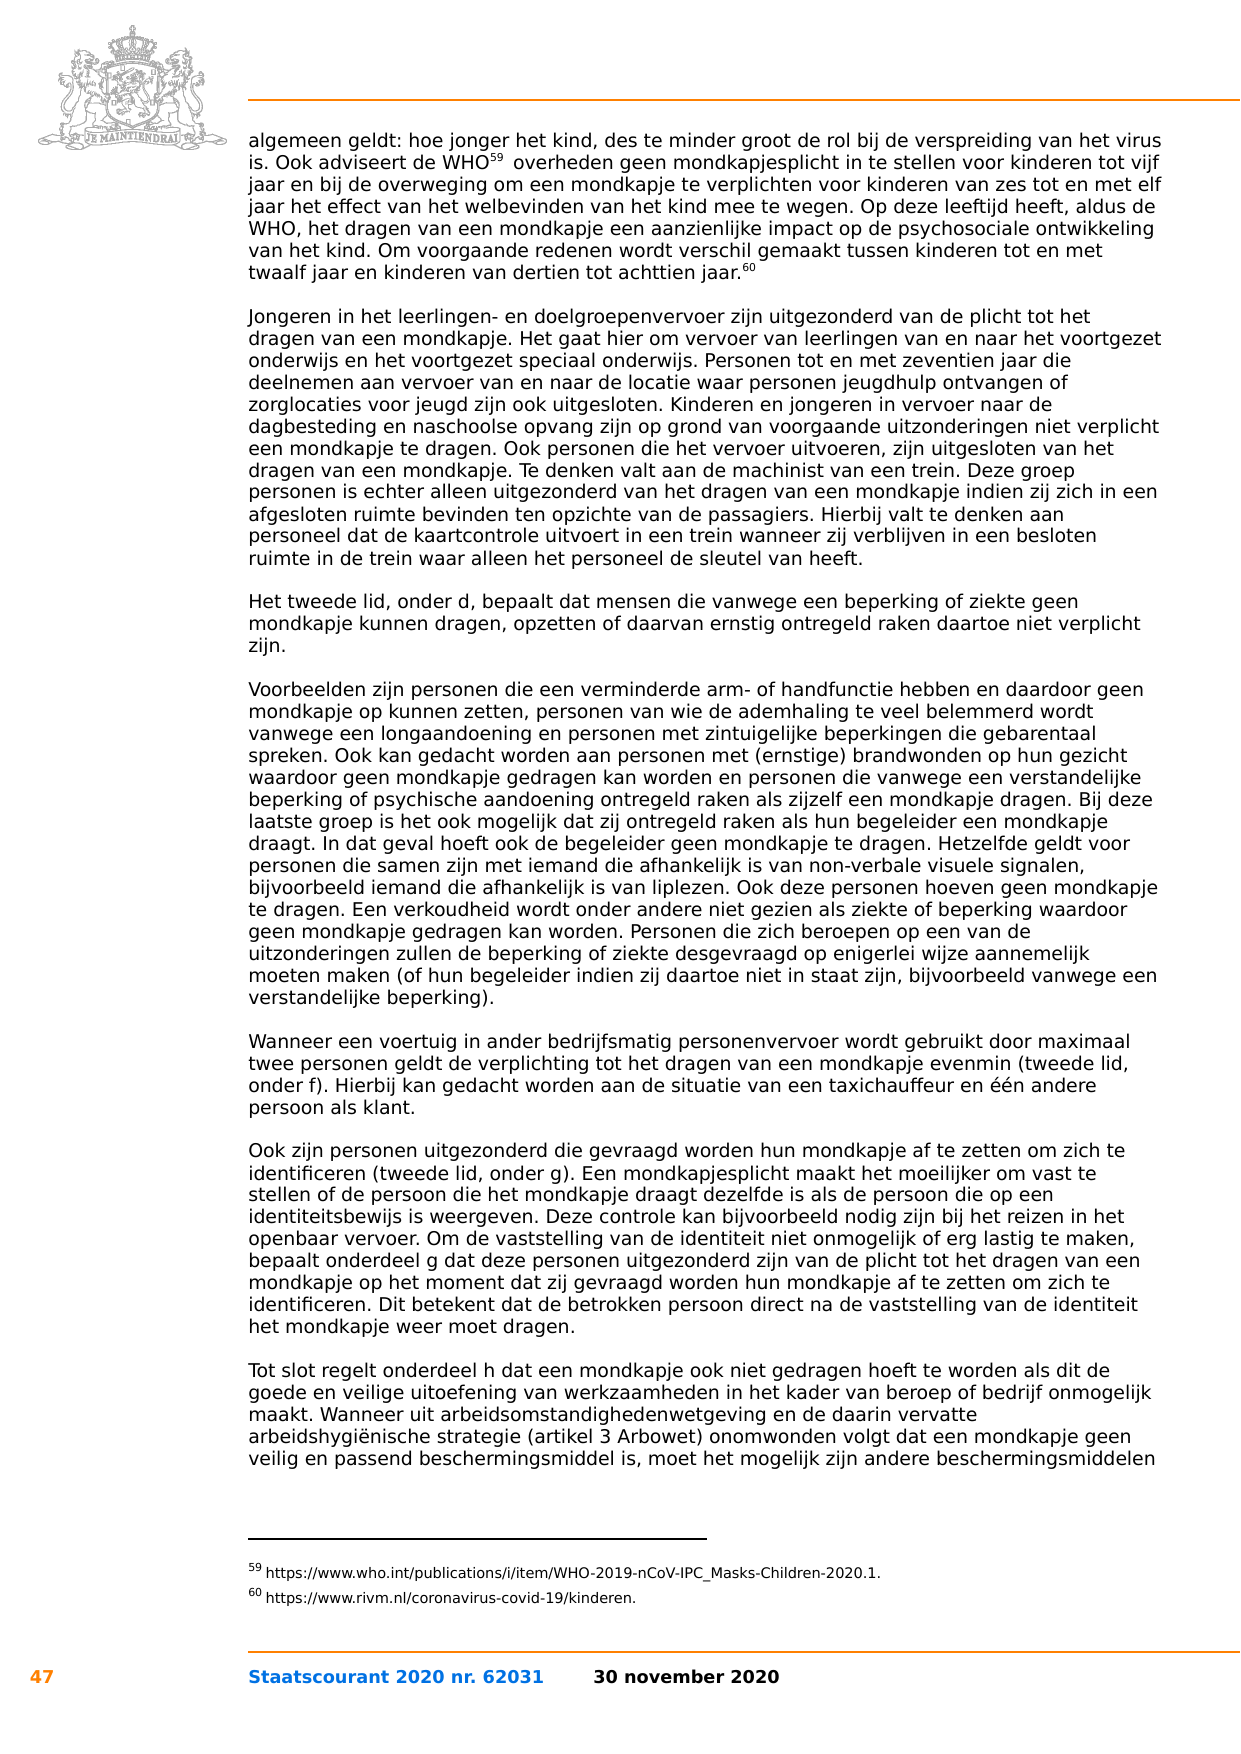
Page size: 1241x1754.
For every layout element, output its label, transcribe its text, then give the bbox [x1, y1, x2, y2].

text https://www.who.int/publications/i/item/WHO-2019-nCoV-IPC_Masks-Children-2020.1. [248, 1561, 1163, 1583]
text Voorbeelden zijn personen die een verminderde arm- of handfunctie hebben en daardoor geen mondkapje op kunnen zetten, personen van wie de ademhaling te veel belemmerd wordt vanwege een longaandoening en personen met zintuigelijke beperkingen die gebarentaal spreken. Ook kan gedacht worden aan personen met (ernstige) brandwonden op hun gezicht waardoor geen mondkapje gedragen kan worden en personen die vanwege een verstandelijke beperking of psychische aandoening ontregeld raken als zijzelf een mondkapje dragen. Bij deze laatste groep is het ook mogelijk dat zij ontregeld raken als hun begeleider een mondkapje draagt. In dat geval hoeft ook de begeleider geen mondkapje te dragen. Hetzelfde geldt voor personen die samen zijn met iemand die afhankelijk is van non-verbale visuele signalen, bijvoorbeeld iemand die afhankelijk is van liplezen. Ook deze personen hoeven geen mondkapje te dragen. Een verkoudheid wordt onder andere niet gezien als ziekte of beperking waardoor geen mondkapje gedragen kan worden. Personen die zich beroepen op een van de uitzonderingen zullen de beperking of ziekte desgevraagd op enigerlei wijze aannemelijk moeten maken (of hun begeleider indien zij daartoe niet in staat zijn, bijvoorbeeld vanwege een verstandelijke beperking). [248, 679, 1163, 1009]
text Het tweede lid, onder d, bepaalt dat mensen die vanwege een beperking of ziekte geen mondkapje kunnen dragen, opzetten of daarvan ernstig ontregeld raken daartoe niet verplicht zijn. [248, 591, 1163, 657]
text Wanneer een voertuig in ander bedrijfsmatig personenvervoer wordt gebruikt door maximaal twee personen geldt de verplichting tot het dragen van een mondkapje evenmin (tweede lid, onder f). Hierbij kan gedacht worden aan de situatie van een taxichauffeur en één andere persoon als klant. [248, 1031, 1163, 1118]
text https://www.rivm.nl/coronavirus-covid-19/kinderen. [248, 1586, 1163, 1608]
picture [38, 25, 227, 150]
text Ook zijn personen uitgezonderd die gevraagd worden hun mondkapje af te zetten om zich te identificeren (tweede lid, onder g). Een mondkapjesplicht maakt het moeilijker om vast te stellen of de persoon die het mondkapje draagt dezelfde is als de persoon die op een identiteitsbewijs is weergeven. Deze controle kan bijvoorbeeld nodig zijn bij het reizen in het openbaar vervoer. Om de vaststelling van de identiteit niet onmogelijk of erg lastig te maken, bepaalt onderdeel g dat deze personen uitgezonderd zijn van de plicht tot het dragen van een mondkapje op het moment dat zij gevraagd worden hun mondkapje af te zetten om zich te identificeren. Dit betekent dat de betrokken persoon direct na de vaststelling van de identiteit het mondkapje weer moet dragen. [248, 1140, 1163, 1338]
text Tot slot regelt onderdeel h dat een mondkapje ook niet gedragen hoeft te worden als dit de goede en veilige uitoefening van werkzaamheden in het kader van beroep of bedrijf onmogelijk maakt. Wanneer uit arbeidsomstandighedenwetgeving en de daarin vervatte arbeidshygiënische strategie (artikel 3 Arbowet) onomwonden volgt dat een mondkapje geen veilig en passend beschermingsmiddel is, moet het mogelijk zijn andere beschermingsmiddelen [248, 1360, 1163, 1470]
text Jongeren in het leerlingen- en doelgroepenvervoer zijn uitgezonderd van de plicht tot het dragen van een mondkapje. Het gaat hier om vervoer van leerlingen van en naar het voortgezet onderwijs en het voortgezet speciaal onderwijs. Personen tot en met zeventien jaar die deelnemen aan vervoer van en naar de locatie waar personen jeugdhulp ontvangen of zorglocaties voor jeugd zijn ook uitgesloten. Kinderen en jongeren in vervoer naar de dagbesteding en naschoolse opvang zijn op grond van voorgaande uitzonderingen niet verplicht een mondkapje te dragen. Ook personen die het vervoer uitvoeren, zijn uitgesloten van het dragen van een mondkapje. Te denken valt aan de machinist van een trein. Deze groep personen is echter alleen uitgezonderd van het dragen van een mondkapje indien zij zich in een afgesloten ruimte bevinden ten opzichte van de passagiers. Hierbij valt te denken aan personeel dat de kaartcontrole uitvoert in een trein wanneer zij verblijven in een besloten ruimte in de trein waar alleen het personeel de sleutel van heeft. [248, 306, 1163, 569]
text algemeen geldt: hoe jonger het kind, des te minder groot de rol bij de verspreiding van het virus is. Ook adviseert de WHO overheden geen mondkapjesplicht in te stellen voor kinderen tot vijf jaar en bij de overweging om een mondkapje te verplichten voor kinderen van zes tot en met elf jaar het effect van het welbevinden van het kind mee te wegen. Op deze leeftijd heeft, aldus de WHO, het dragen van een mondkapje een aanzienlijke impact op de psychosociale ontwikkeling van het kind. Om voorgaande redenen wordt verschil gemaakt tussen kinderen tot en met twaalf jaar en kinderen van dertien tot achttien jaar. [248, 130, 1163, 284]
